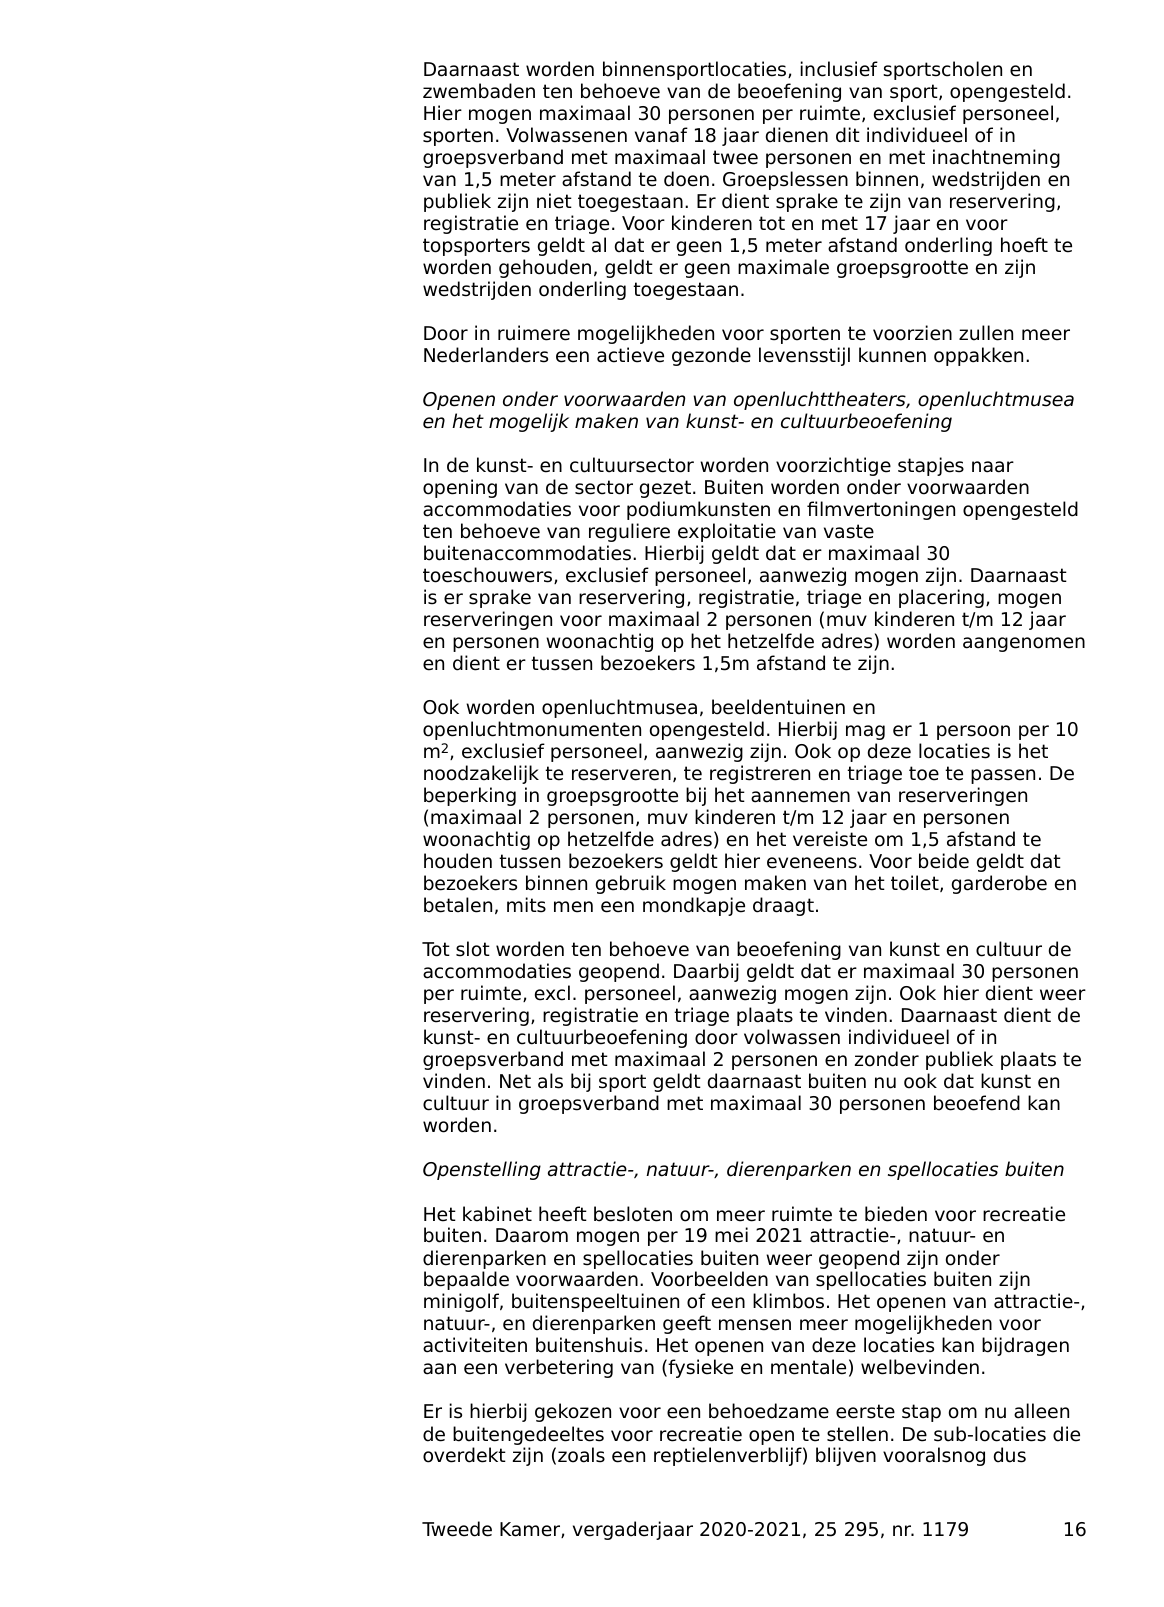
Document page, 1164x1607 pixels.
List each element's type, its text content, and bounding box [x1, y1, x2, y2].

text Er is hierbij gekozen voor een behoedzame eerste stap om nu alleen de buitengedeeltes voor recreatie open te stellen. De sub-locaties die overdekt zijn (zoals een reptielenverblijf) blijven vooralsnog dus [422, 1401, 1087, 1467]
text Ook worden openluchtmusea, beeldentuinen en openluchtmonumenten opengesteld. Hierbij mag er 1 persoon per 10 m2, exclusief personeel, aanwezig zijn. Ook op deze locaties is het noodzakelijk te reserveren, te registreren en triage toe te passen. De beperking in groepsgrootte bij het aannemen van reserveringen (maximaal 2 personen, muv kinderen t/m 12 jaar en personen woonachtig op hetzelfde adres) en het vereiste om 1,5 afstand te houden tussen bezoekers geldt hier eveneens. Voor beide geldt dat bezoekers binnen gebruik mogen maken van het toilet, garderobe en betalen, mits men een mondkapje draagt. [422, 697, 1087, 917]
text In de kunst- en cultuursector worden voorzichtige stapjes naar opening van de sector gezet. Buiten worden onder voorwaarden accommodaties voor podiumkunsten en filmvertoningen opengesteld ten behoeve van reguliere exploitatie van vaste buitenaccommodaties. Hierbij geldt dat er maximaal 30 toeschouwers, exclusief personeel, aanwezig mogen zijn. Daarnaast is er sprake van reservering, registratie, triage en placering, mogen reserveringen voor maximaal 2 personen (muv kinderen t/m 12 jaar en personen woonachtig op het hetzelfde adres) worden aangenomen en dient er tussen bezoekers 1,5m afstand te zijn. [422, 455, 1087, 675]
text Daarnaast worden binnensportlocaties, inclusief sportscholen en zwembaden ten behoeve van de beoefening van sport, opengesteld. Hier mogen maximaal 30 personen per ruimte, exclusief personeel, sporten. Volwassenen vanaf 18 jaar dienen dit individueel of in groepsverband met maximaal twee personen en met inachtneming van 1,5 meter afstand te doen. Groepslessen binnen, wedstrijden en publiek zijn niet toegestaan. Er dient sprake te zijn van reservering, registratie en triage. Voor kinderen tot en met 17 jaar en voor topsporters geldt al dat er geen 1,5 meter afstand onderling hoeft te worden gehouden, geldt er geen maximale groepsgrootte en zijn wedstrijden onderling toegestaan. [422, 59, 1087, 301]
text Het kabinet heeft besloten om meer ruimte te bieden voor recreatie buiten. Daarom mogen per 19 mei 2021 attractie-, natuur- en dierenparken en spellocaties buiten weer geopend zijn onder bepaalde voorwaarden. Voorbeelden van spellocaties buiten zijn minigolf, buitenspeeltuinen of een klimbos. Het openen van attractie-, natuur-, en dierenparken geeft mensen meer mogelijkheden voor activiteiten buitenshuis. Het openen van deze locaties kan bijdragen aan een verbetering van (fysieke en mentale) welbevinden. [422, 1203, 1087, 1379]
subtitle Openstelling attractie-, natuur-, dierenparken en spellocaties buiten [422, 1159, 1087, 1181]
subtitle Openen onder voorwaarden van openluchttheaters, openluchtmusea en het mogelijk maken van kunst- en cultuurbeoefening [422, 389, 1087, 433]
text Tot slot worden ten behoeve van beoefening van kunst en cultuur de accommodaties geopend. Daarbij geldt dat er maximaal 30 personen per ruimte, excl. personeel, aanwezig mogen zijn. Ook hier dient weer reservering, registratie en triage plaats te vinden. Daarnaast dient de kunst- en cultuurbeoefening door volwassen individueel of in groepsverband met maximaal 2 personen en zonder publiek plaats te vinden. Net als bij sport geldt daarnaast buiten nu ook dat kunst en cultuur in groepsverband met maximaal 30 personen beoefend kan worden. [422, 939, 1087, 1137]
text Door in ruimere mogelijkheden voor sporten te voorzien zullen meer Nederlanders een actieve gezonde levensstijl kunnen oppakken. [422, 323, 1087, 367]
